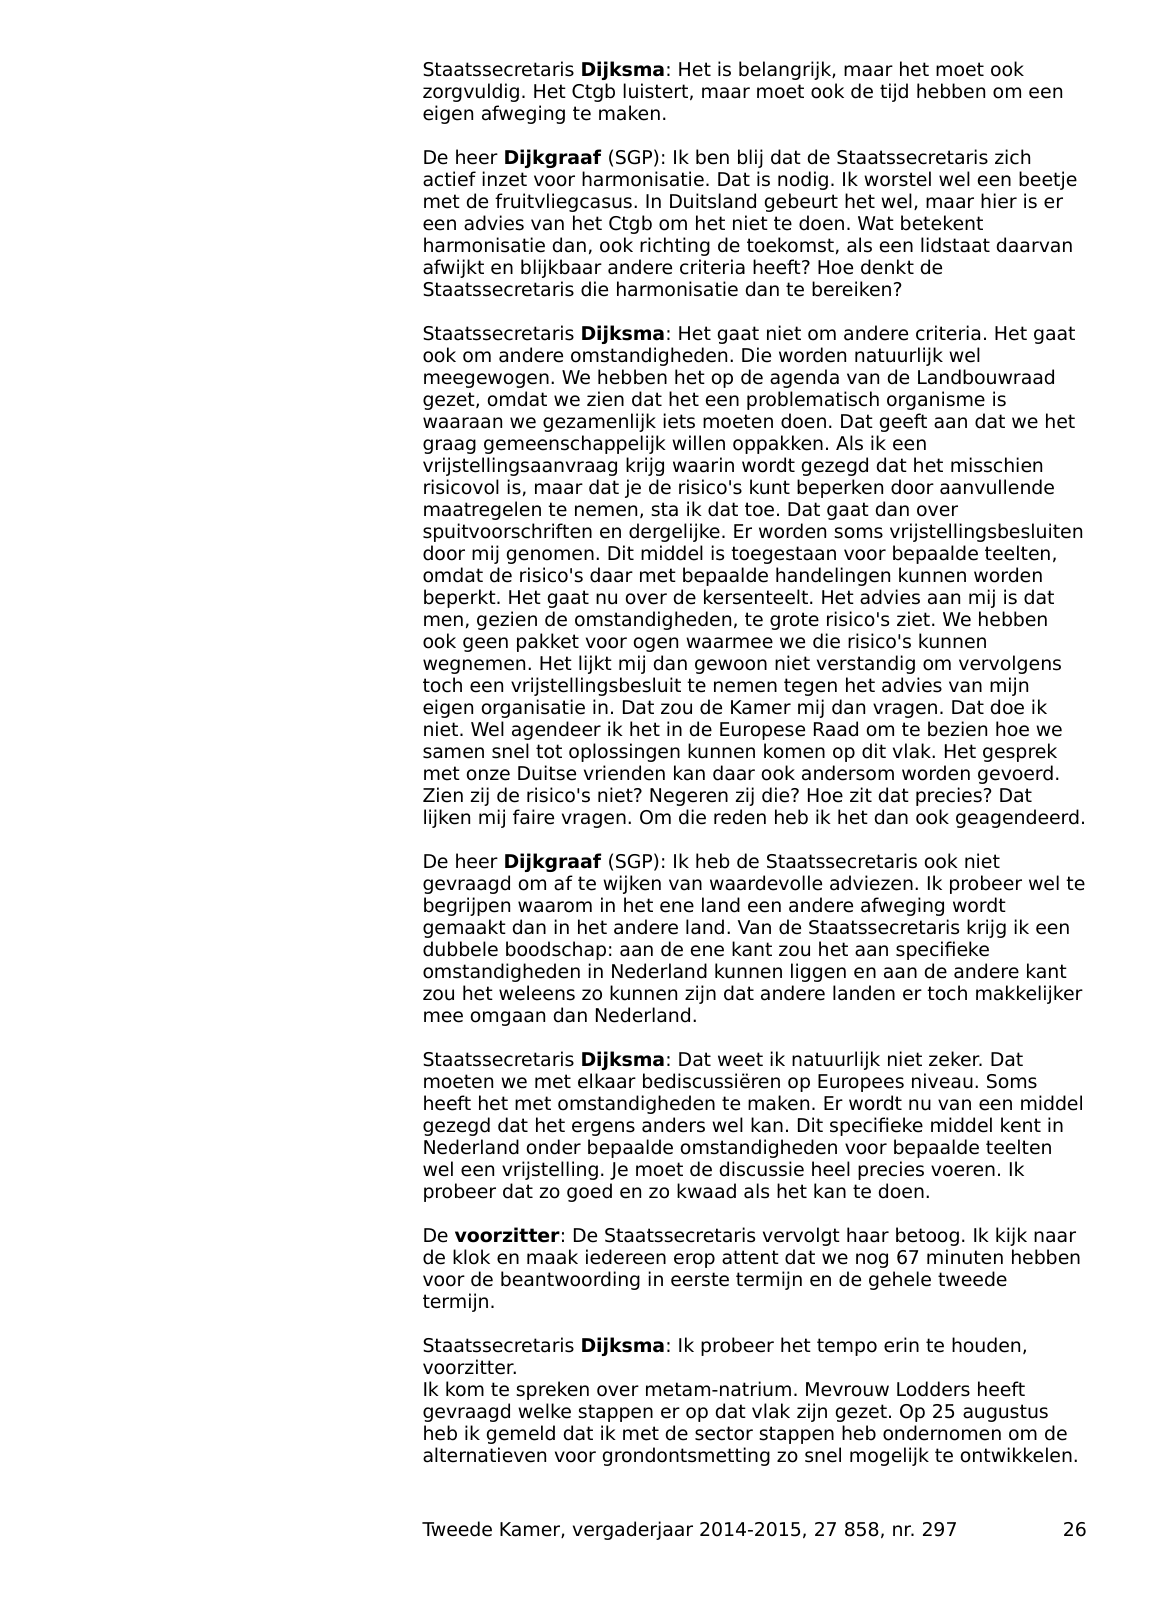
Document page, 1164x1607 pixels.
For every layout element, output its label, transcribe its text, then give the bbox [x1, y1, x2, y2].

text Ik kom te spreken over metam-natrium. Mevrouw Lodders heeft gevraagd welke stappen er op dat vlak zijn gezet. Op 25 augustus heb ik gemeld dat ik met de sector stappen heb ondernomen om de alternatieven voor grondontsmetting zo snel mogelijk te ontwikkelen. [422, 1379, 1087, 1467]
text De voorzitter: De Staatssecretaris vervolgt haar betoog. Ik kijk naar de klok en maak iedereen erop attent dat we nog 67 minuten hebben voor de beantwoording in eerste termijn en de gehele tweede termijn. [422, 1225, 1087, 1313]
text Staatssecretaris Dijksma: Het is belangrijk, maar het moet ook zorgvuldig. Het Ctgb luistert, maar moet ook de tijd hebben om een eigen afweging te maken. [422, 59, 1087, 125]
text Staatssecretaris Dijksma: Het gaat niet om andere criteria. Het gaat ook om andere omstandigheden. Die worden natuurlijk wel meegewogen. We hebben het op de agenda van de Landbouwraad gezet, omdat we zien dat het een problematisch organisme is waaraan we gezamenlijk iets moeten doen. Dat geeft aan dat we het graag gemeenschappelijk willen oppakken. Als ik een vrijstellingsaanvraag krijg waarin wordt gezegd dat het misschien risicovol is, maar dat je de risico's kunt beperken door aanvullende maatregelen te nemen, sta ik dat toe. Dat gaat dan over spuitvoorschriften en dergelijke. Er worden soms vrijstellingsbesluiten door mij genomen. Dit middel is toegestaan voor bepaalde teelten, omdat de risico's daar met bepaalde handelingen kunnen worden beperkt. Het gaat nu over de kersenteelt. Het advies aan mij is dat men, gezien de omstandigheden, te grote risico's ziet. We hebben ook geen pakket voor ogen waarmee we die risico's kunnen wegnemen. Het lijkt mij dan gewoon niet verstandig om vervolgens toch een vrijstellingsbesluit te nemen tegen het advies van mijn eigen organisatie in. Dat zou de Kamer mij dan vragen. Dat doe ik niet. Wel agendeer ik het in de Europese Raad om te bezien hoe we samen snel tot oplossingen kunnen komen op dit vlak. Het gesprek met onze Duitse vrienden kan daar ook andersom worden gevoerd. Zien zij de risico's niet? Negeren zij die? Hoe zit dat precies? Dat lijken mij faire vragen. Om die reden heb ik het dan ook geagendeerd. [422, 323, 1087, 829]
text De heer Dijkgraaf (SGP): Ik heb de Staatssecretaris ook niet gevraagd om af te wijken van waardevolle adviezen. Ik probeer wel te begrijpen waarom in het ene land een andere afweging wordt gemaakt dan in het andere land. Van de Staatssecretaris krijg ik een dubbele boodschap: aan de ene kant zou het aan specifieke omstandigheden in Nederland kunnen liggen en aan de andere kant zou het weleens zo kunnen zijn dat andere landen er toch makkelijker mee omgaan dan Nederland. [422, 851, 1087, 1027]
text De heer Dijkgraaf (SGP): Ik ben blij dat de Staatssecretaris zich actief inzet voor harmonisatie. Dat is nodig. Ik worstel wel een beetje met de fruitvliegcasus. In Duitsland gebeurt het wel, maar hier is er een advies van het Ctgb om het niet te doen. Wat betekent harmonisatie dan, ook richting de toekomst, als een lidstaat daarvan afwijkt en blijkbaar andere criteria heeft? Hoe denkt de Staatssecretaris die harmonisatie dan te bereiken? [422, 147, 1087, 301]
text Staatssecretaris Dijksma: Ik probeer het tempo erin te houden, voorzitter. [422, 1335, 1087, 1379]
text Staatssecretaris Dijksma: Dat weet ik natuurlijk niet zeker. Dat moeten we met elkaar bediscussiëren op Europees niveau. Soms heeft het met omstandigheden te maken. Er wordt nu van een middel gezegd dat het ergens anders wel kan. Dit specifieke middel kent in Nederland onder bepaalde omstandigheden voor bepaalde teelten wel een vrijstelling. Je moet de discussie heel precies voeren. Ik probeer dat zo goed en zo kwaad als het kan te doen. [422, 1049, 1087, 1203]
